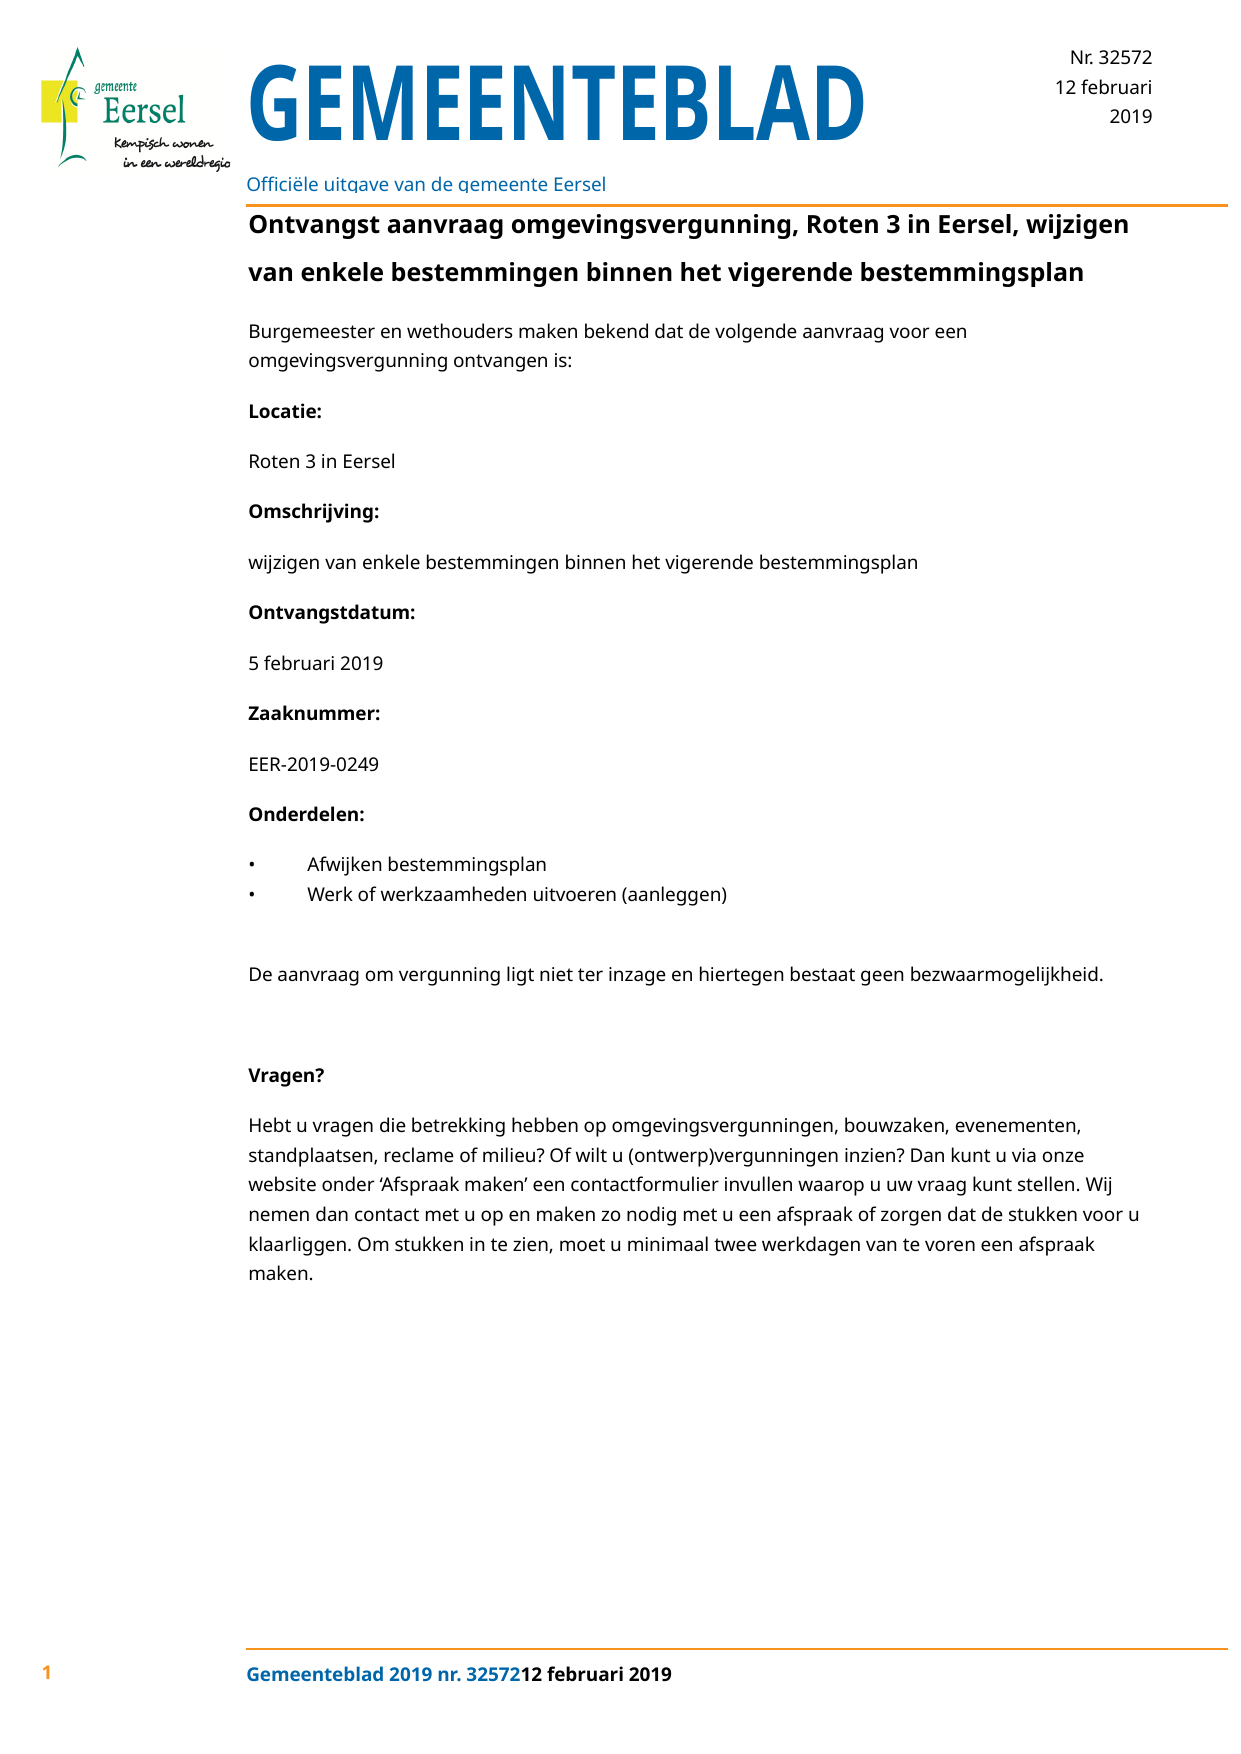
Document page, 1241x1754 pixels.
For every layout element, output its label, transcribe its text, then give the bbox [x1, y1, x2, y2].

list Werk of werkzaamheden uitvoeren (aanleggen) [248, 881, 1152, 907]
text Ontvangst aanvraag omgevingsvergunning, Roten 3 in Eersel, wijzigen van enkele bestemmingen binnen het vigerende bestemmingsplan [248, 207, 1152, 288]
text EER-2019-0249 [248, 751, 1152, 777]
text Ontvangstdatum: [248, 599, 1152, 625]
text Zaaknummer: [248, 700, 1152, 726]
text Onderdelen: [248, 801, 1152, 827]
text wijzigen van enkele bestemmingen binnen het vigerende bestemmingsplan [248, 549, 1152, 575]
picture [41, 47, 231, 172]
text Burgemeester en wethouders maken bekend dat de volgende aanvraag voor een omgevingsvergunning ontvangen is: [248, 318, 1152, 373]
list Afwijken bestemmingsplan [248, 852, 1152, 877]
text De aanvraag om vergunning ligt niet ter inzage en hiertegen bestaat geen bezwaarmogelijkheid. [248, 961, 1152, 987]
text 5 februari 2019 [248, 650, 1152, 676]
text Hebt u vragen die betrekking hebben op omgevingsvergunningen, bouwzaken, evenementen, standplaatsen, reclame of milieu? Of wilt u (ontwerp)vergunningen inzien? Dan kunt u via onze website onder ‘Afspraak maken’ een contactformulier invullen waarop u uw vraag kunt stellen. Wij nemen dan contact met u op en maken zo nodig met u een afspraak of zorgen dat de stukken voor u klaarliggen. Om stukken in te zien, moet u minimaal twee werkdagen van te voren een afspraak maken. [248, 1112, 1152, 1286]
text Locatie: [248, 398, 1152, 424]
text Omschrijving: [248, 499, 1152, 524]
text Roten 3 in Eersel [248, 448, 1152, 474]
text Vragen? [248, 1062, 1152, 1088]
